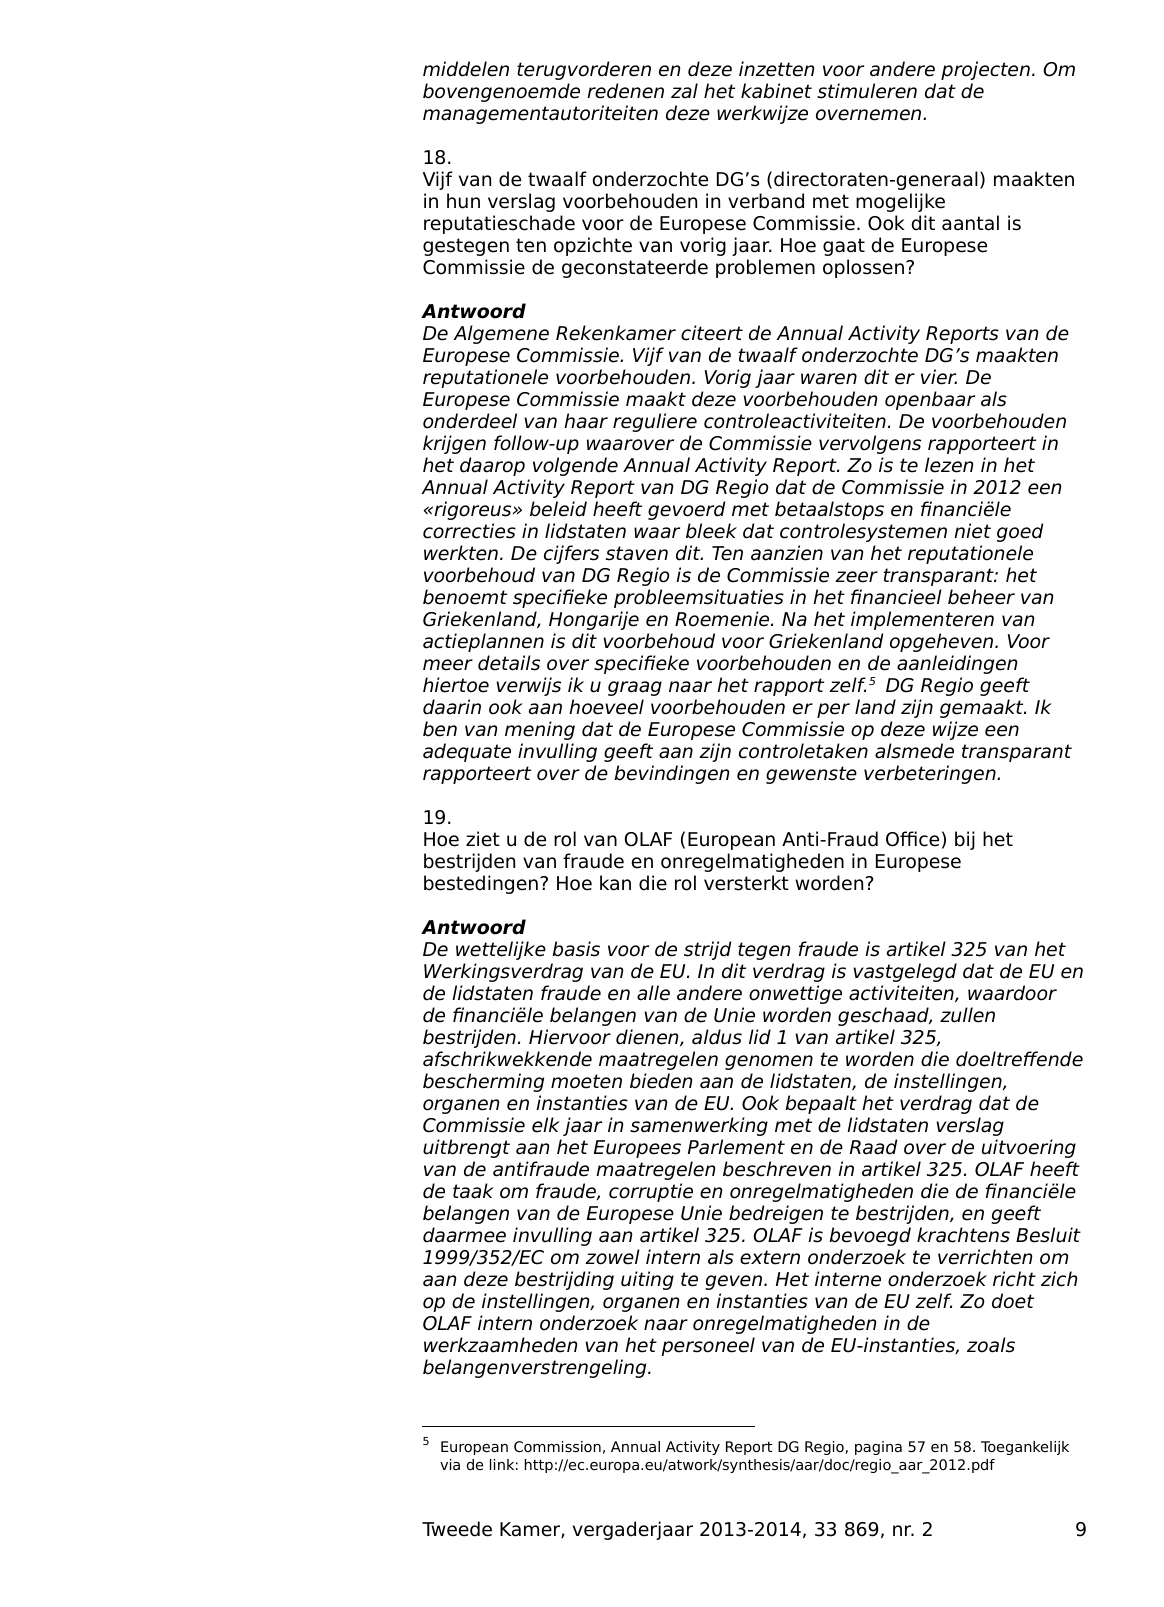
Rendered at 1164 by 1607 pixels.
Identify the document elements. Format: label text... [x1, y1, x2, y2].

text De wettelijke basis voor de strijd tegen fraude is artikel 325 van het Werkingsverdrag van de EU. In dit verdrag is vastgelegd dat de EU en de lidstaten fraude en alle andere onwettige activiteiten, waardoor de financiële belangen van de Unie worden geschaad, zullen bestrijden. Hiervoor dienen, aldus lid 1 van artikel 325, afschrikwekkende maatregelen genomen te worden die doeltreffende bescherming moeten bieden aan de lidstaten, de instellingen, organen en instanties van de EU. Ook bepaalt het verdrag dat de Commissie elk jaar in samenwerking met de lidstaten verslag uitbrengt aan het Europees Parlement en de Raad over de uitvoering van de antifraude maatregelen beschreven in artikel 325. OLAF heeft de taak om fraude, corruptie en onregelmatigheden die de financiële belangen van de Europese Unie bedreigen te bestrijden, en geeft daarmee invulling aan artikel 325. OLAF is bevoegd krachtens Besluit 1999/352/EC om zowel intern als extern onderzoek te verrichten om aan deze bestrijding uiting te geven. Het interne onderzoek richt zich op de instellingen, organen en instanties van de EU zelf. Zo doet OLAF intern onderzoek naar onregelmatigheden in de werkzaamheden van het personeel van de EU-instanties, zoals belangenverstrengeling. [422, 939, 1087, 1379]
text 18. [422, 147, 1087, 169]
text European Commission, Annual Activity Report DG Regio, pagina 57 en 58. Toegankelijk via de link: http://ec.europa.eu/atwork/synthesis/aar/doc/regio_aar_2012.pdf [422, 1435, 1087, 1474]
text Vijf van de twaalf onderzochte DG’s (directoraten-generaal) maakten in hun verslag voorbehouden in verband met mogelijke reputatieschade voor de Europese Commissie. Ook dit aantal is gestegen ten opzichte van vorig jaar. Hoe gaat de Europese Commissie de geconstateerde problemen oplossen? [422, 169, 1087, 279]
text De Algemene Rekenkamer citeert de Annual Activity Reports van de Europese Commissie. Vijf van de twaalf onderzochte DG’s maakten reputationele voorbehouden. Vorig jaar waren dit er vier. De Europese Commissie maakt deze voorbehouden openbaar als onderdeel van haar reguliere controleactiviteiten. De voorbehouden krijgen follow-up waarover de Commissie vervolgens rapporteert in het daarop volgende Annual Activity Report. Zo is te lezen in het Annual Activity Report van DG Regio dat de Commissie in 2012 een «rigoreus» beleid heeft gevoerd met betaalstops en financiële correcties in lidstaten waar bleek dat controlesystemen niet goed werkten. De cijfers staven dit. Ten aanzien van het reputationele voorbehoud van DG Regio is de Commissie zeer transparant: het benoemt specifieke probleemsituaties in het financieel beheer van Griekenland, Hongarije en Roemenie. Na het implementeren van actieplannen is dit voorbehoud voor Griekenland opgeheven. Voor meer details over specifieke voorbehouden en de aanleidingen hiertoe verwijs ik u graag naar het rapport zelf. DG Regio geeft daarin ook aan hoeveel voorbehouden er per land zijn gemaakt. Ik ben van mening dat de Europese Commissie op deze wijze een adequate invulling geeft aan zijn controletaken alsmede transparant rapporteert over de bevindingen en gewenste verbeteringen. [422, 323, 1087, 785]
text middelen terugvorderen en deze inzetten voor andere projecten. Om bovengenoemde redenen zal het kabinet stimuleren dat de managementautoriteiten deze werkwijze overnemen. [422, 59, 1087, 125]
text Antwoord [422, 301, 1087, 323]
text 19. [422, 807, 1087, 829]
text Antwoord [422, 917, 1087, 939]
text Hoe ziet u de rol van OLAF (European Anti-Fraud Office) bij het bestrijden van fraude en onregelmatigheden in Europese bestedingen? Hoe kan die rol versterkt worden? [422, 829, 1087, 895]
